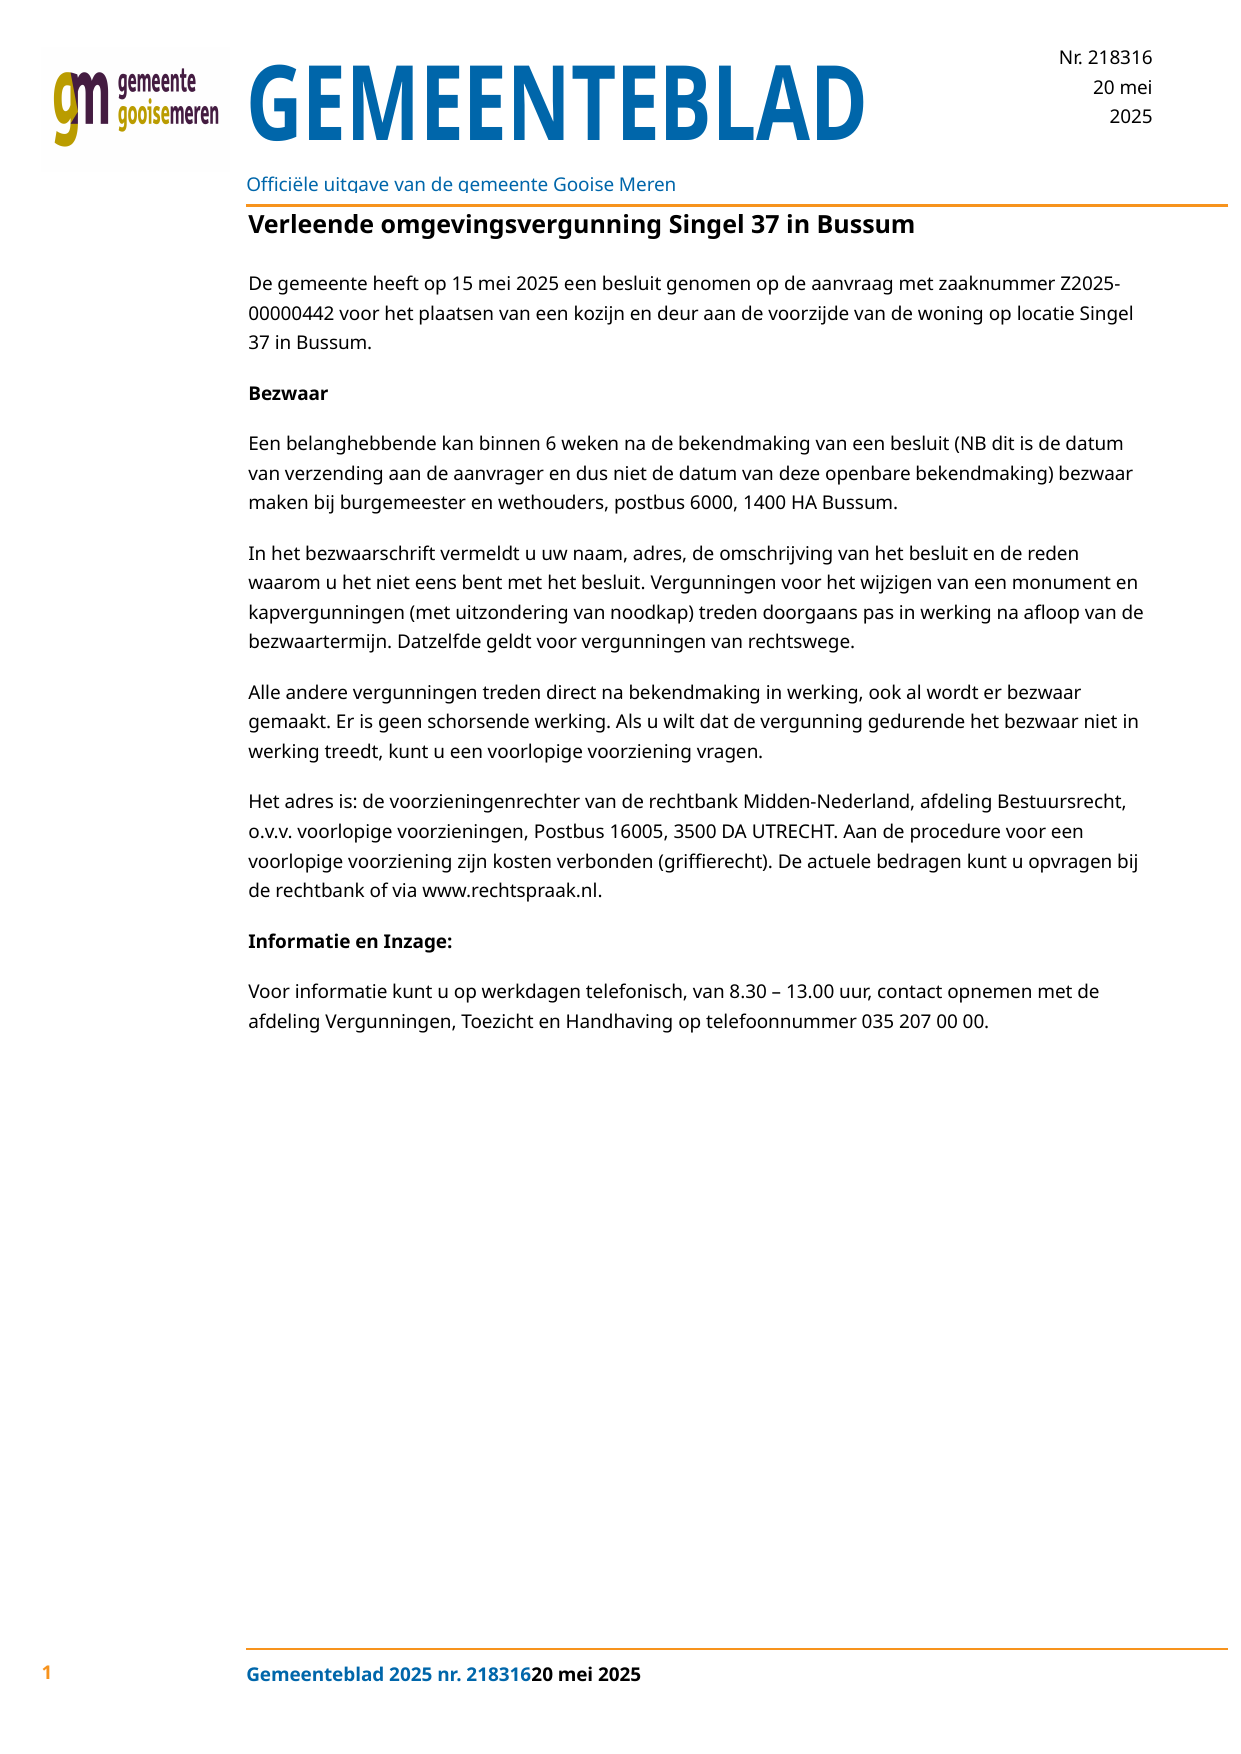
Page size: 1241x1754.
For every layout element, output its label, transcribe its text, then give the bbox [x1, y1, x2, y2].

text De gemeente heeft op 15 mei 2025 een besluit genomen op de aanvraag met zaaknummer Z2025-00000442 voor het plaatsen van een kozijn en deur aan de voorzijde van de woning op locatie Singel 37 in Bussum. [248, 270, 1152, 355]
picture [41, 47, 231, 172]
text In het bezwaarschrift vermeldt u uw naam, adres, de omschrijving van het besluit en de reden waarom u het niet eens bent met het besluit. Vergunningen voor het wijzigen van een monument en kapvergunningen (met uitzondering van noodkap) treden doorgaans pas in werking na afloop van de bezwaartermijn. Datzelfde geldt voor vergunningen van rechtswege. [248, 540, 1152, 654]
text Voor informatie kunt u op werkdagen telefonisch, van 8.30 – 13.00 uur, contact opnemen met de afdeling Vergunningen, Toezicht en Handhaving op telefoonnummer 035 207 00 00. [248, 978, 1152, 1033]
text Verleende omgevingsvergunning Singel 37 in Bussum [248, 207, 1152, 241]
text Alle andere vergunningen treden direct na bekendmaking in werking, ook al wordt er bezwaar gemaakt. Er is geen schorsende werking. Als u wilt dat de vergunning gedurende het bezwaar niet in werking treedt, kunt u een voorlopige voorziening vragen. [248, 679, 1152, 764]
text Een belanghebbende kan binnen 6 weken na de bekendmaking van een besluit (NB dit is de datum van verzending aan de aanvrager en dus niet de datum van deze openbare bekendmaking) bezwaar maken bij burgemeester en wethouders, postbus 6000, 1400 HA Bussum. [248, 430, 1152, 515]
text Bezwaar [248, 380, 1152, 406]
text Informatie en Inzage: [248, 928, 1152, 953]
text Het adres is: de voorzieningenrechter van de rechtbank Midden-Nederland, afdeling Bestuursrecht, o.v.v. voorlopige voorzieningen, Postbus 16005, 3500 DA UTRECHT. Aan de procedure voor een voorlopige voorziening zijn kosten verbonden (griffierecht). De actuele bedragen kunt u opvragen bij de rechtbank of via www.rechtspraak.nl. [248, 789, 1152, 903]
